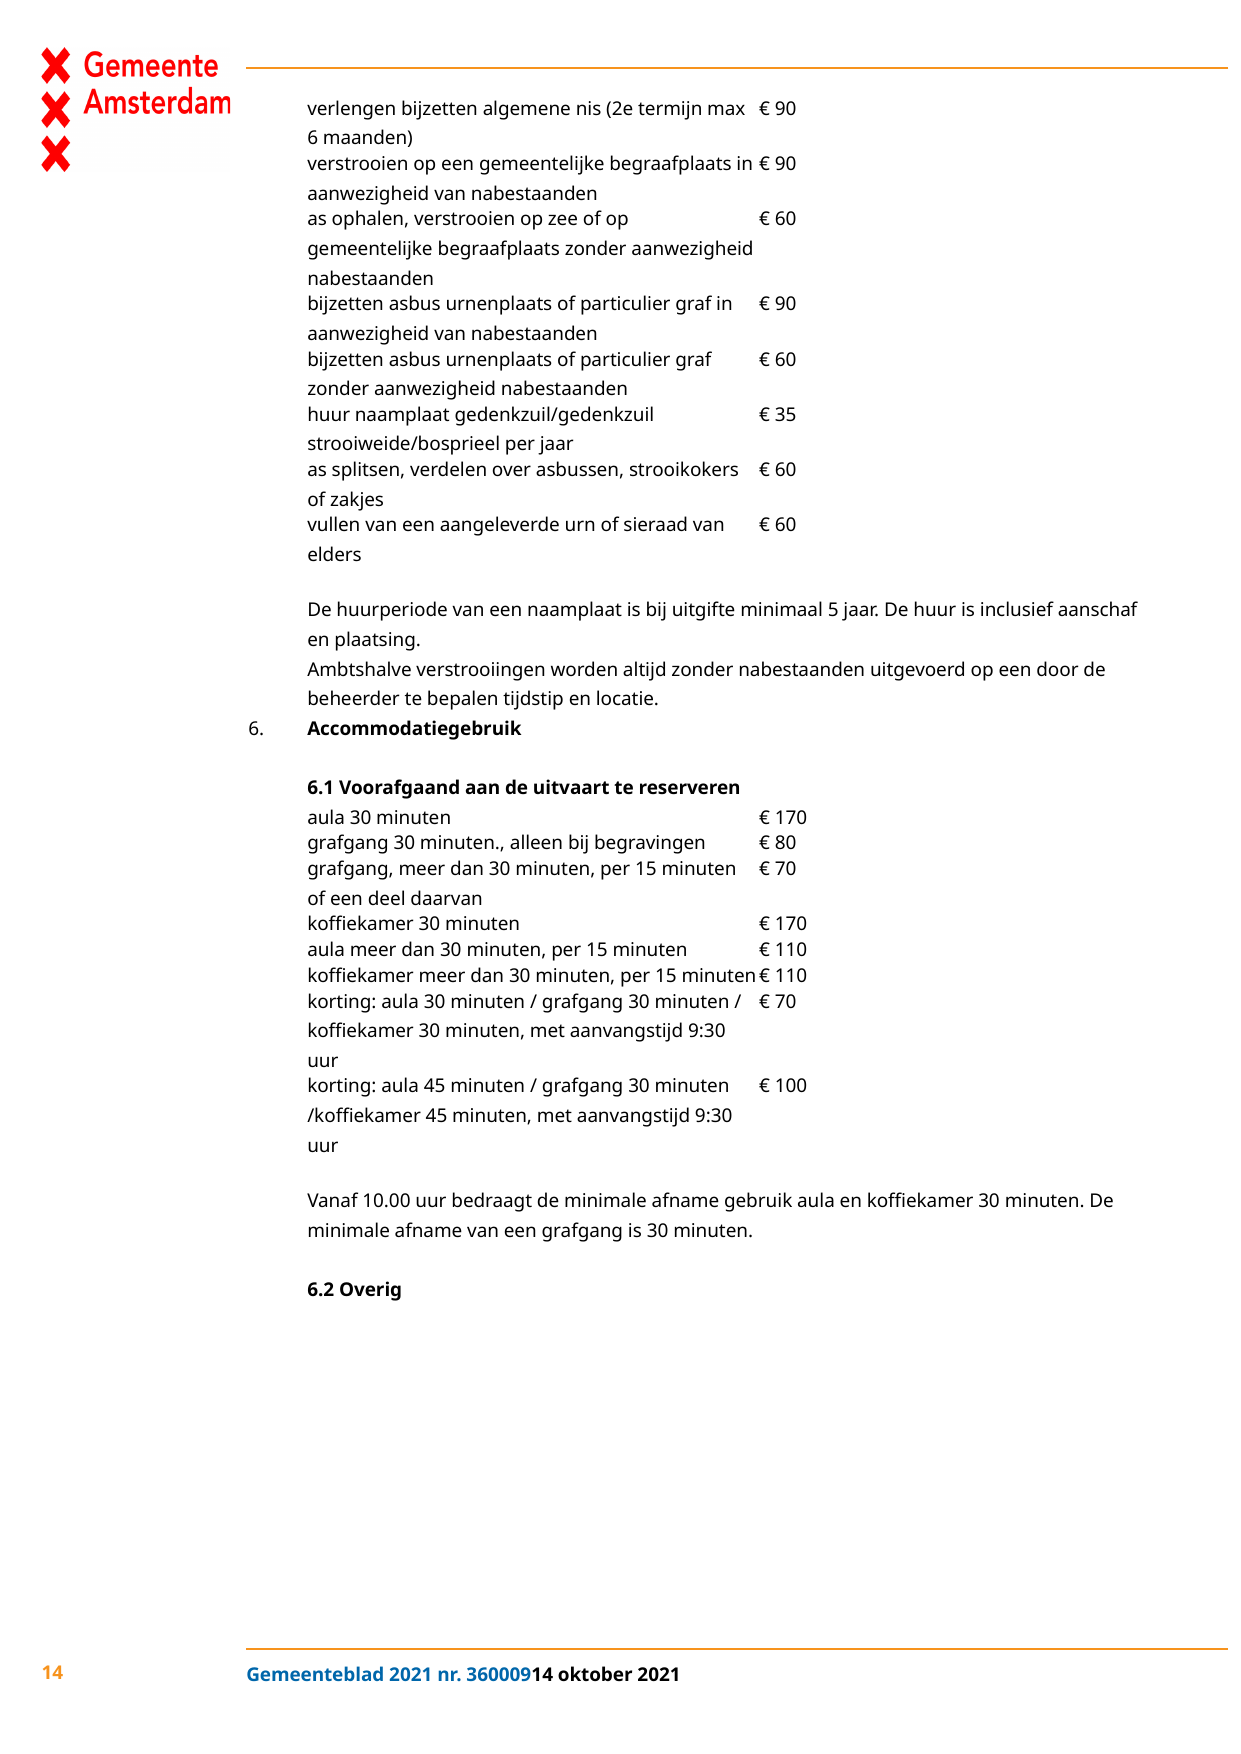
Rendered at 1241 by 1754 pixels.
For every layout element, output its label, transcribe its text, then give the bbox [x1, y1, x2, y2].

table_header € 170 [759, 804, 1211, 829]
table_cell € 170 [759, 911, 1211, 936]
list 6.2 Overig [248, 1276, 1152, 1302]
table_cell € 100 [759, 1073, 1211, 1158]
table_cell aula meer dan 30 minuten, per 15 minuten [307, 936, 759, 962]
table_cell € 60 [759, 346, 1211, 401]
table_cell grafgang, meer dan 30 minuten, per 15 minuten of een deel daarvan [307, 855, 759, 911]
table_cell as splitsen, verdelen over asbussen, strooikokers of zakjes [307, 456, 759, 512]
list De huurperiode van een naamplaat is bij uitgifte minimaal 5 jaar. De huur is inclusief aanschaf en plaatsing. [248, 597, 1152, 652]
table_header aula 30 minuten [307, 804, 759, 829]
table_cell € 110 [759, 962, 1211, 988]
table_cell € 90 [759, 150, 1211, 206]
table_cell € 60 [759, 456, 1211, 512]
table_cell € 35 [759, 401, 1211, 456]
table_cell verstrooien op een gemeentelijke begraafplaats in aanwezigheid van nabestaanden [307, 150, 759, 206]
table_cell bijzetten asbus urnenplaats of particulier graf in aanwezigheid van nabestaanden [307, 290, 759, 346]
table_cell € 110 [759, 936, 1211, 962]
table_cell bijzetten asbus urnenplaats of particulier graf zonder aanwezigheid nabestaanden [307, 346, 759, 401]
table_cell grafgang 30 minuten., alleen bij begravingen [307, 830, 759, 855]
table_cell € 70 [759, 988, 1211, 1073]
table_header € 90 [759, 95, 1211, 150]
table_cell as ophalen, verstrooien op zee of op gemeentelijke begraafplaats zonder aanwezigheid nabestaanden [307, 206, 759, 290]
table_cell € 90 [759, 290, 1211, 346]
picture [41, 47, 231, 172]
table_cell vullen van een aangeleverde urn of sieraad van elders [307, 512, 759, 567]
table_cell koffiekamer 30 minuten [307, 911, 759, 936]
table_cell € 60 [759, 206, 1211, 290]
table_cell € 70 [759, 855, 1211, 911]
table_cell korting: aula 30 minuten / grafgang 30 minuten / koffiekamer 30 minuten, met aanvangstijd 9:30 uur [307, 988, 759, 1073]
list Accommodatiegebruik [248, 715, 1152, 741]
list Ambtshalve verstrooiingen worden altijd zonder nabestaanden uitgevoerd op een door de beheerder te bepalen tijdstip en locatie. [248, 656, 1152, 711]
table_cell korting: aula 45 minuten / grafgang 30 minuten /koffiekamer 45 minuten, met aanvangstijd 9:30 uur [307, 1073, 759, 1158]
table_header verlengen bijzetten algemene nis (2e termijn max 6 maanden) [307, 95, 759, 150]
table_cell € 80 [759, 830, 1211, 855]
list 6.1 Voorafgaand aan de uitvaart te reserveren [248, 774, 1152, 800]
list Vanaf 10.00 uur bedraagt de minimale afname gebruik aula en koffiekamer 30 minuten. De minimale afname van een grafgang is 30 minuten. [248, 1187, 1152, 1243]
table_cell koffiekamer meer dan 30 minuten, per 15 minuten [307, 962, 759, 988]
table_cell huur naamplaat gedenkzuil/gedenkzuil strooiweide/bosprieel per jaar [307, 401, 759, 456]
table_cell € 60 [759, 512, 1211, 567]
